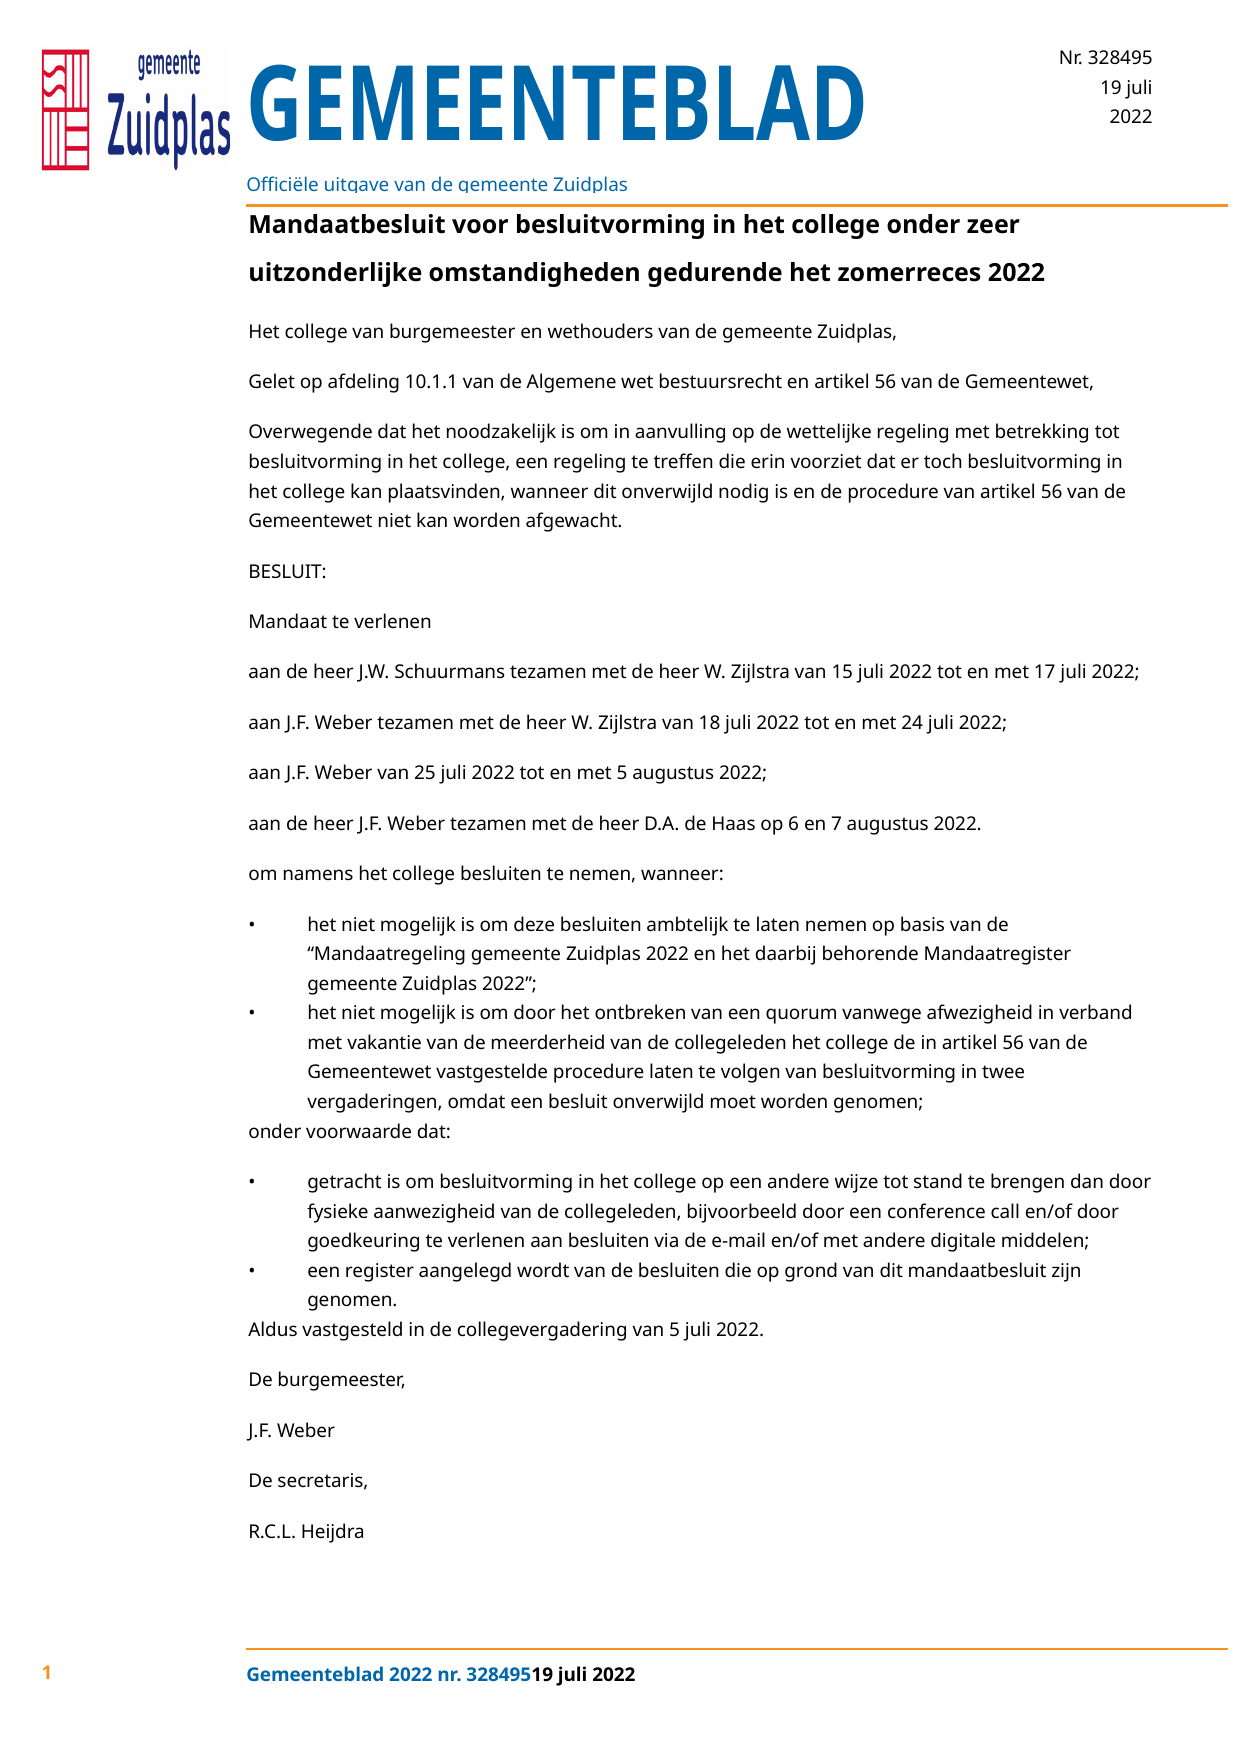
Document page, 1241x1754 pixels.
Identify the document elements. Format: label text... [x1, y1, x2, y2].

list een register aangelegd wordt van de besluiten die op grond van dit mandaatbesluit zijn genomen. [248, 1257, 1152, 1312]
picture [41, 47, 231, 172]
text De burgemeester, [248, 1367, 1152, 1392]
text J.F. Weber [248, 1417, 1152, 1443]
text onder voorwaarde dat: [248, 1118, 1152, 1144]
list getracht is om besluitvorming in het college op een andere wijze tot stand te brengen dan door fysieke aanwezigheid van de collegeleden, bijvoorbeeld door een conference call en/of door goedkeuring te verlenen aan besluiten via de e-mail en/of met andere digitale middelen; [248, 1168, 1152, 1253]
text om namens het college besluiten te nemen, wanneer: [248, 860, 1152, 886]
text Mandaat te verlenen [248, 608, 1152, 634]
text R.C.L. Heijdra [248, 1518, 1152, 1544]
text aan J.F. Weber tezamen met de heer W. Zijlstra van 18 juli 2022 tot en met 24 juli 2022; [248, 709, 1152, 735]
text aan de heer J.W. Schuurmans tezamen met de heer W. Zijlstra van 15 juli 2022 tot en met 17 juli 2022; [248, 659, 1152, 684]
text aan de heer J.F. Weber tezamen met de heer D.A. de Haas op 6 en 7 augustus 2022. [248, 810, 1152, 836]
text De secretaris, [248, 1467, 1152, 1493]
text Het college van burgemeester en wethouders van de gemeente Zuidplas, [248, 318, 1152, 344]
text Overwegende dat het noodzakelijk is om in aanvulling op de wettelijke regeling met betrekking tot besluitvorming in het college, een regeling te treffen die erin voorziet dat er toch besluitvorming in het college kan plaatsvinden, wanneer dit onverwijld nodig is en de procedure van artikel 56 van de Gemeentewet niet kan worden afgewacht. [248, 419, 1152, 533]
text BESLUIT: [248, 558, 1152, 584]
text Mandaatbesluit voor besluitvorming in het college onder zeer uitzonderlijke omstandigheden gedurende het zomerreces 2022 [248, 207, 1152, 288]
text aan J.F. Weber van 25 juli 2022 tot en met 5 augustus 2022; [248, 759, 1152, 785]
text Gelet op afdeling 10.1.1 van de Algemene wet bestuursrecht en artikel 56 van de Gemeentewet, [248, 368, 1152, 394]
list het niet mogelijk is om deze besluiten ambtelijk te laten nemen op basis van de “Mandaatregeling gemeente Zuidplas 2022 en het daarbij behorende Mandaatregister gemeente Zuidplas 2022”; [248, 911, 1152, 996]
list het niet mogelijk is om door het ontbreken van een quorum vanwege afwezigheid in verband met vakantie van de meerderheid van de collegeleden het college de in artikel 56 van de Gemeentewet vastgestelde procedure laten te volgen van besluitvorming in twee vergaderingen, omdat een besluit onverwijld moet worden genomen; [248, 999, 1152, 1114]
text Aldus vastgesteld in de collegevergadering van 5 juli 2022. [248, 1316, 1152, 1342]
